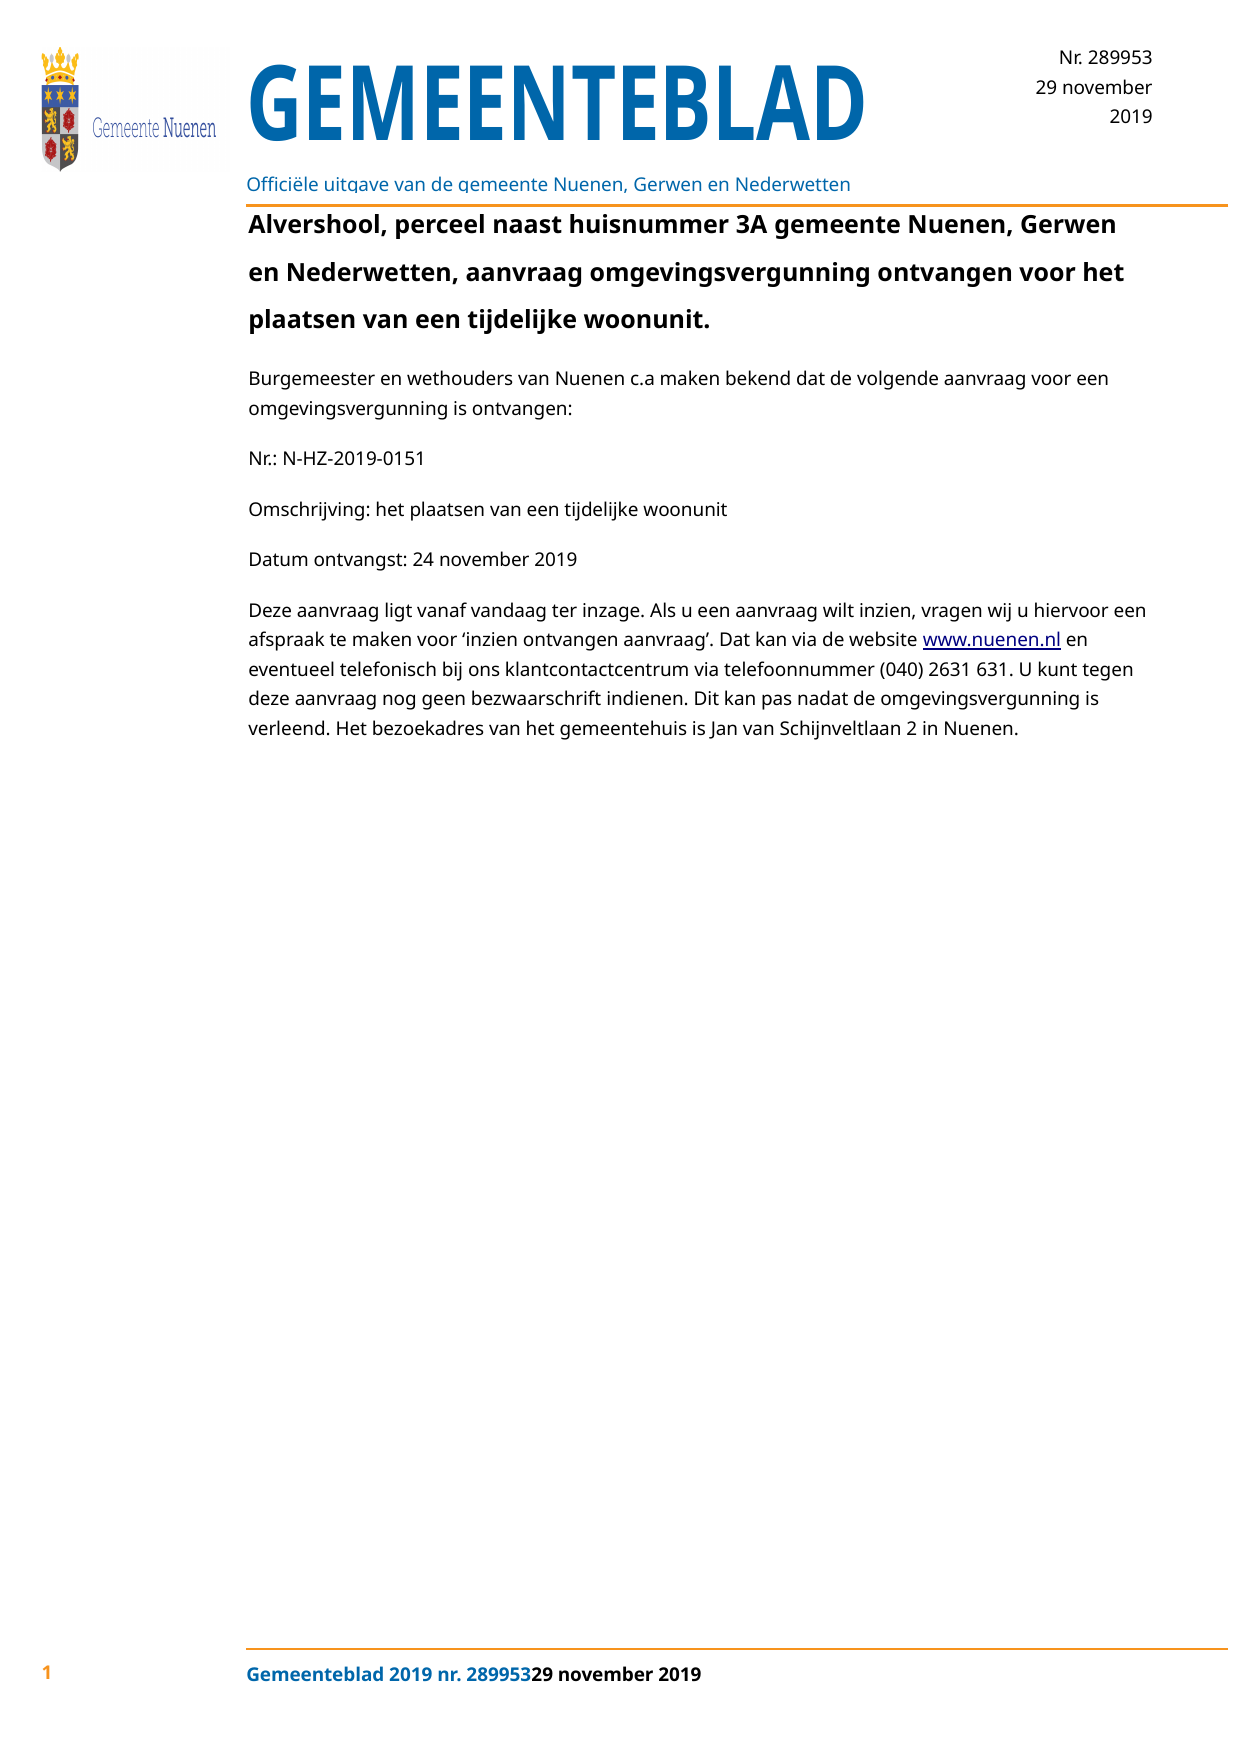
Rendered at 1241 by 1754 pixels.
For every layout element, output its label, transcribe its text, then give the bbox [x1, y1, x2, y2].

picture [41, 47, 231, 172]
text Nr.: N-HZ-2019-0151 [248, 446, 1152, 471]
text Deze aanvraag ligt vanaf vandaag ter inzage. Als u een aanvraag wilt inzien, vragen wij u hiervoor een afspraak te maken voor ‘inzien ontvangen aanvraag’. Dat kan via de website www.nuenen.nl en eventueel telefonisch bij ons klantcontactcentrum via telefoonnummer (040) 2631 631. U kunt tegen deze aanvraag nog geen bezwaarschrift indienen. Dit kan pas nadat de omgevingsvergunning is verleend. Het bezoekadres van het gemeentehuis is Jan van Schijnveltlaan 2 in Nuenen. [248, 597, 1152, 741]
text Omschrijving: het plaatsen van een tijdelijke woonunit [248, 496, 1152, 522]
text Alvershool, perceel naast huisnummer 3A gemeente Nuenen, Gerwen en Nederwetten, aanvraag omgevingsvergunning ontvangen voor het plaatsen van een tijdelijke woonunit. [248, 207, 1152, 336]
text Burgemeester en wethouders van Nuenen c.a maken bekend dat de volgende aanvraag voor een omgevingsvergunning is ontvangen: [248, 366, 1152, 421]
text Datum ontvangst: 24 november 2019 [248, 546, 1152, 572]
